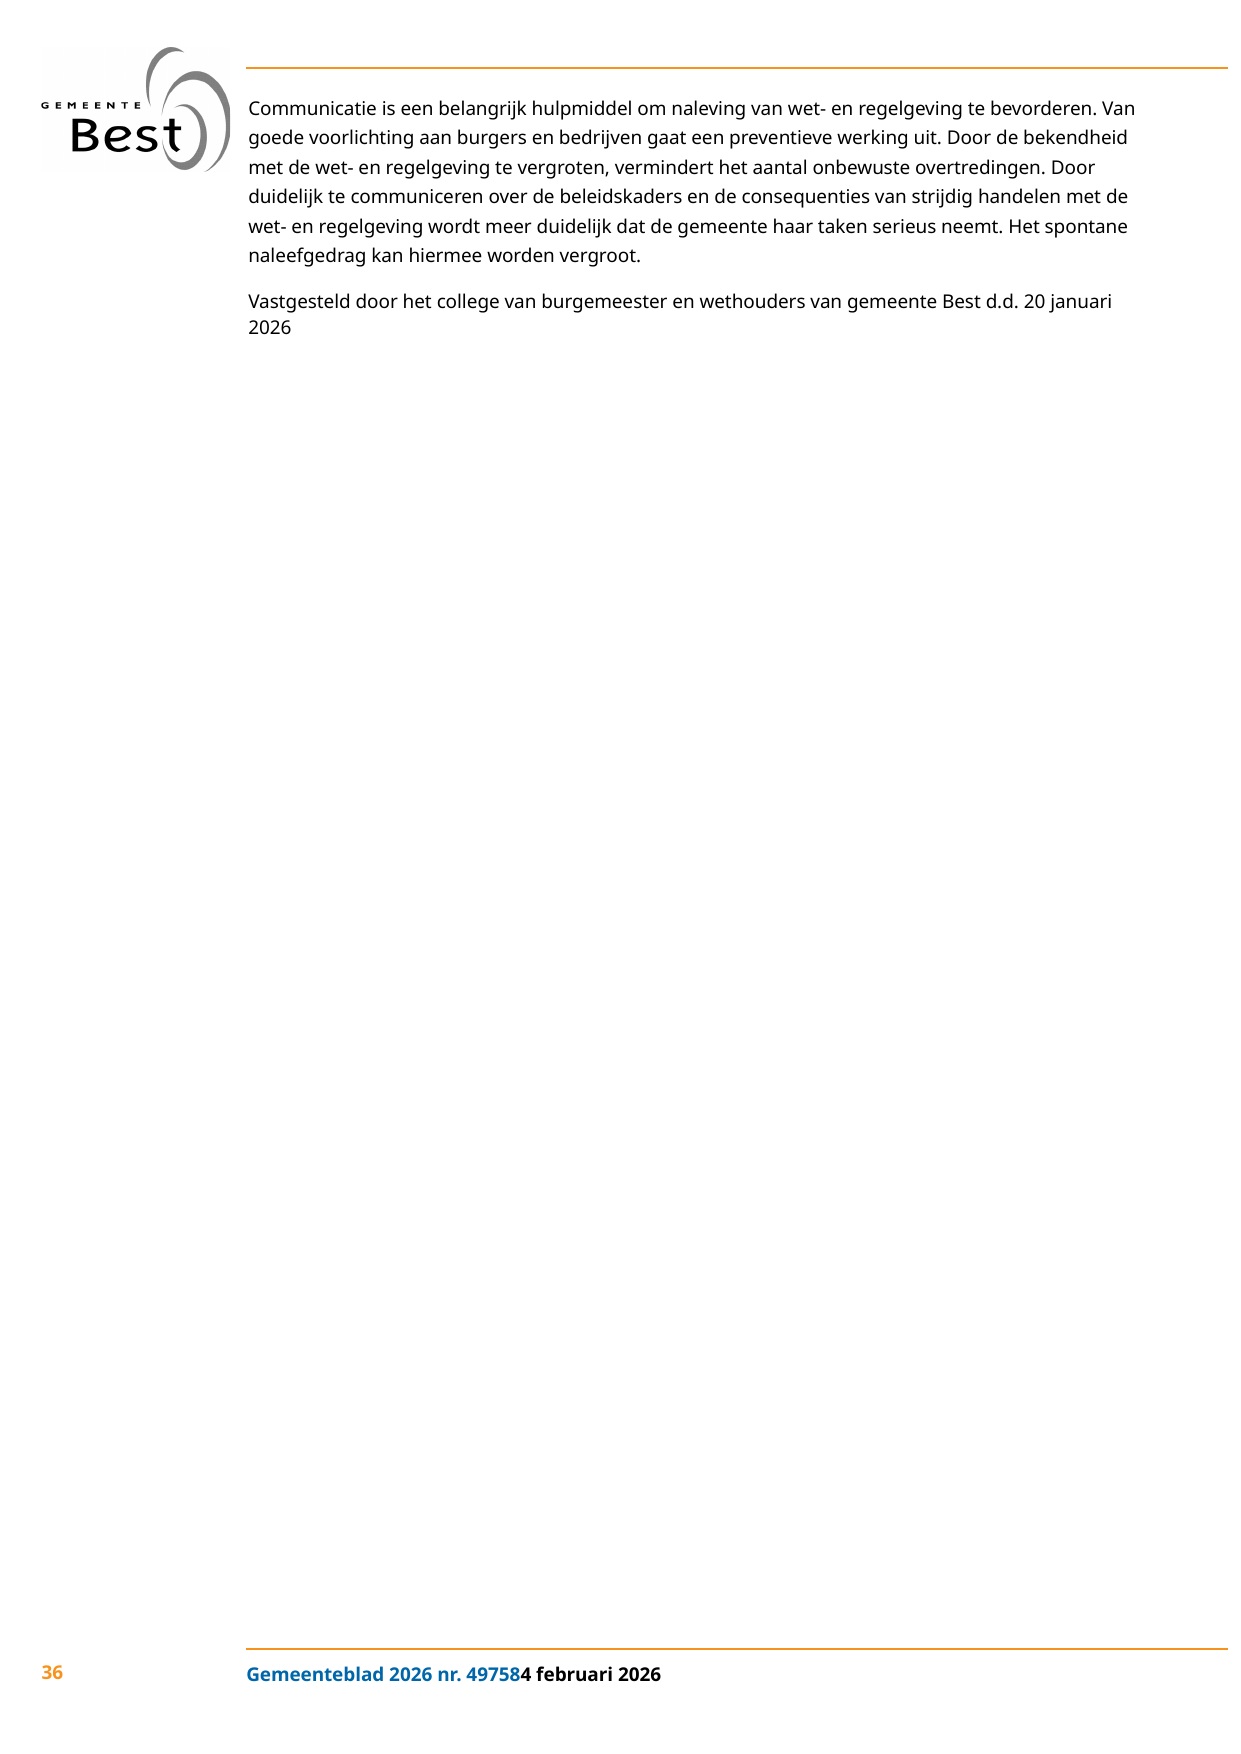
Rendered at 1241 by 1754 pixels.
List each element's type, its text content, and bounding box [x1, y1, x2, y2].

text Communicatie is een belangrijk hulpmiddel om naleving van wet- en regelgeving te bevorderen. Van goede voorlichting aan burgers en bedrijven gaat een preventieve werking uit. Door de bekendheid met de wet- en regelgeving te vergroten, vermindert het aantal onbewuste overtredingen. Door duidelijk te communiceren over de beleidskaders en de consequenties van strijdig handelen met de wet- en regelgeving wordt meer duidelijk dat de gemeente haar taken serieus neemt. Het spontane naleefgedrag kan hiermee worden vergroot. [248, 95, 1152, 268]
text Vastgesteld door het college van burgemeester en wethouders van gemeente Best d.d. 20 januari 2026 [248, 288, 1152, 340]
picture [41, 47, 231, 172]
